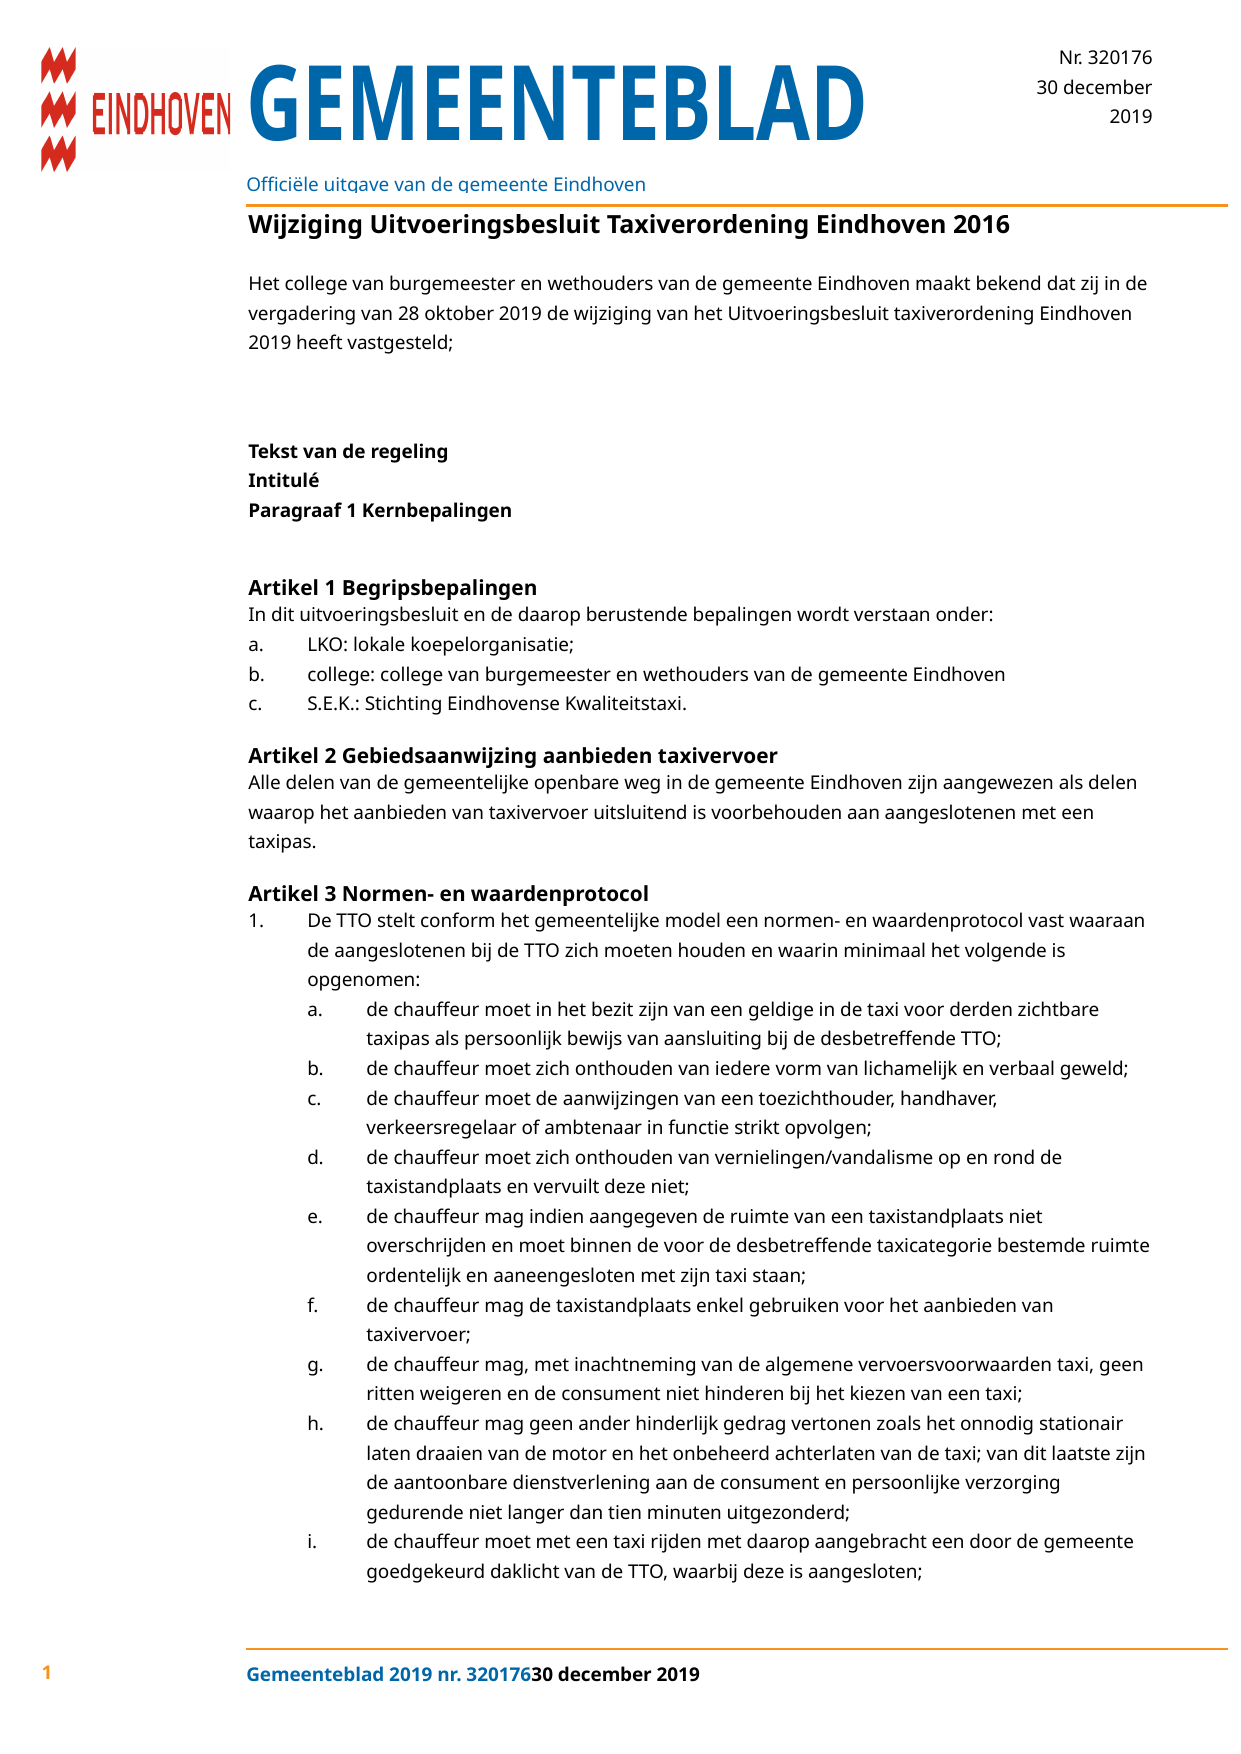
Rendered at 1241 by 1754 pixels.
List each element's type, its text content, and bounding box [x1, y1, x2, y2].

text Artikel 2 Gebiedsaanwijzing aanbieden taxivervoer [248, 741, 1152, 769]
list de chauffeur moet zich onthouden van vernielingen/vandalisme op en rond de taxistandplaats en vervuilt deze niet; [307, 1144, 1152, 1199]
text Intitulé [248, 467, 1152, 493]
list de chauffeur moet met een taxi rijden met daarop aangebracht een door de gemeente goedgekeurd daklicht van de TTO, waarbij deze is aangesloten; [307, 1528, 1152, 1584]
list de chauffeur moet zich onthouden van iedere vorm van lichamelijk en verbaal geweld; [307, 1055, 1152, 1081]
text Het college van burgemeester en wethouders van de gemeente Eindhoven maakt bekend dat zij in de vergadering van 28 oktober 2019 de wijziging van het Uitvoeringsbesluit taxiverordening Eindhoven 2019 heeft vastgesteld; [248, 270, 1152, 355]
text Paragraaf 1 Kernbepalingen [248, 497, 1152, 523]
list S.E.K.: Stichting Eindhovense Kwaliteitstaxi. [248, 690, 1152, 716]
picture [41, 47, 231, 172]
list college: college van burgemeester en wethouders van de gemeente Eindhoven [248, 661, 1152, 687]
text Artikel 3 Normen- en waardenprotocol [248, 879, 1152, 907]
list de chauffeur mag indien aangegeven de ruimte van een taxistandplaats niet overschrijden en moet binnen de voor de desbetreffende taxicategorie bestemde ruimte ordentelijk en aaneengesloten met zijn taxi staan; [307, 1203, 1152, 1288]
text In dit uitvoeringsbesluit en de daarop berustende bepalingen wordt verstaan onder: [248, 602, 1152, 627]
list de chauffeur mag de taxistandplaats enkel gebruiken voor het aanbieden van taxivervoer; [307, 1292, 1152, 1347]
list de chauffeur mag geen ander hinderlijk gedrag vertonen zoals het onnodig stationair laten draaien van de motor en het onbeheerd achterlaten van de taxi; van dit laatste zijn de aantoonbare dienstverlening aan de consument en persoonlijke verzorging gedurende niet langer dan tien minuten uitgezonderd; [307, 1410, 1152, 1525]
list de chauffeur mag, met inachtneming van de algemene vervoersvoorwaarden taxi, geen ritten weigeren en de consument niet hinderen bij het kiezen van een taxi; [307, 1351, 1152, 1406]
list De TTO stelt conform het gemeentelijke model een normen- en waardenprotocol vast waaraan de aangeslotenen bij de TTO zich moeten houden en waarin minimaal het volgende is opgenomen: [248, 907, 1152, 992]
list de chauffeur moet de aanwijzingen van een toezichthouder, handhaver, verkeersregelaar of ambtenaar in functie strikt opvolgen; [307, 1085, 1152, 1140]
text Alle delen van de gemeentelijke openbare weg in de gemeente Eindhoven zijn aangewezen als delen waarop het aanbieden van taxivervoer uitsluitend is voorbehouden aan aangeslotenen met een taxipas. [248, 769, 1152, 854]
text Wijziging Uitvoeringsbesluit Taxiverordening Eindhoven 2016 [248, 207, 1152, 241]
list LKO: lokale koepelorganisatie; [248, 631, 1152, 657]
list de chauffeur moet in het bezit zijn van een geldige in de taxi voor derden zichtbare taxipas als persoonlijk bewijs van aansluiting bij de desbetreffende TTO; [307, 996, 1152, 1051]
text Artikel 1 Begripsbepalingen [248, 573, 1152, 602]
text Tekst van de regeling [248, 438, 1152, 464]
